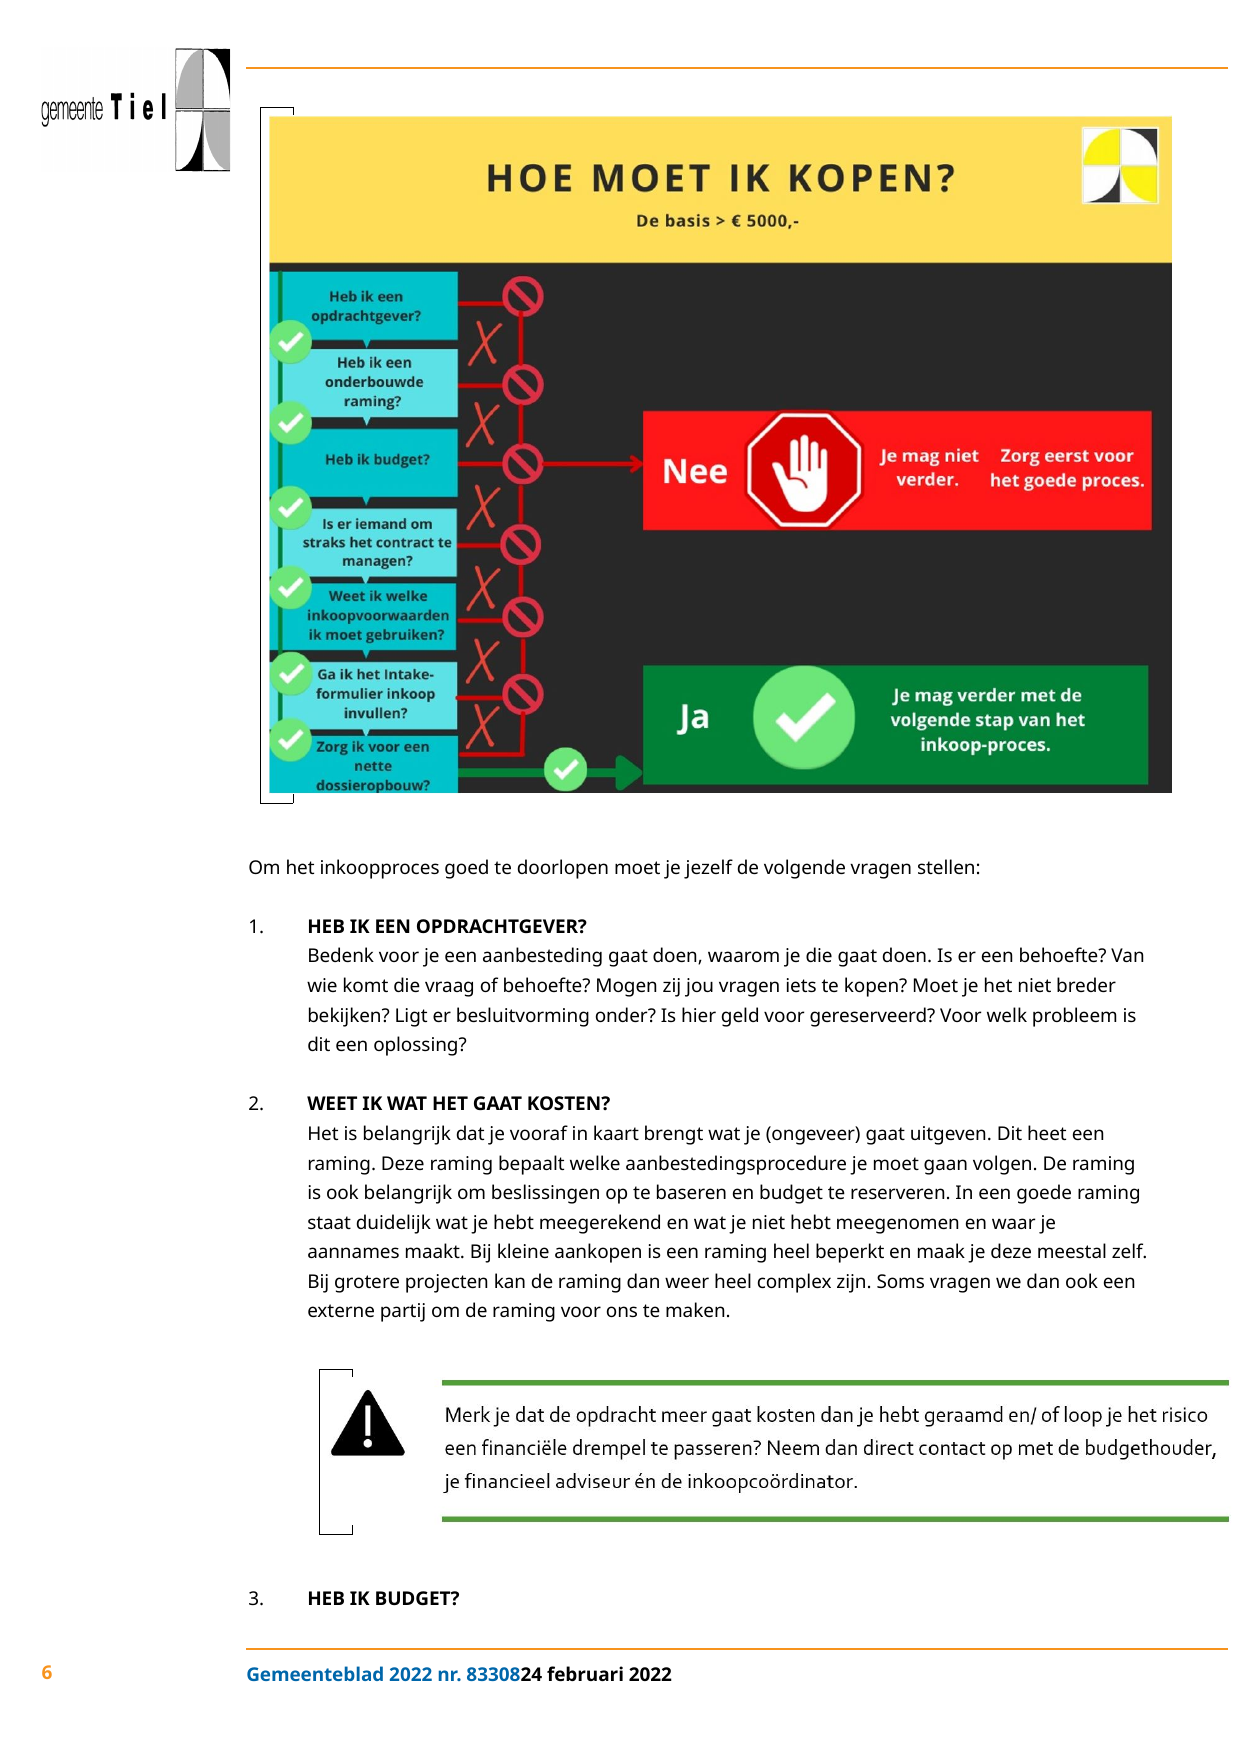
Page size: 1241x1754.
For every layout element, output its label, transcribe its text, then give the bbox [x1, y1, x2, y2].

picture [327, 1377, 1232, 1525]
text Om het inkoopproces goed te doorlopen moet je jezelf de volgende vragen stellen: [248, 854, 1152, 880]
list WEET IK WAT HET GAAT KOSTEN? [248, 1091, 1152, 1116]
picture [41, 47, 231, 172]
list Bedenk voor je een aanbesteding gaat doen, waarom je die gaat doen. Is er een behoefte? Van wie komt die vraag of behoefte? Mogen zij jou vragen iets te kopen? Moet je het niet breder bekijken? Ligt er besluitvorming onder? Is hier geld voor gereserveerd? Voor welk probleem is dit een oplossing? [248, 943, 1152, 1057]
list HEB IK EEN OPDRACHTGEVER? [248, 913, 1152, 939]
list HEB IK BUDGET? [248, 1585, 1152, 1611]
picture [268, 115, 1173, 794]
list Het is belangrijk dat je vooraf in kaart brengt wat je (ongeveer) gaat uitgeven. Dit heet een raming. Deze raming bepaalt welke aanbestedingsprocedure je moet gaan volgen. De raming is ook belangrijk om beslissingen op te baseren en budget te reserveren. In een goede raming staat duidelijk wat je hebt meegerekend en wat je niet hebt meegenomen en waar je aannames maakt. Bij kleine aankopen is een raming heel beperkt en maak je deze meestal zelf. Bij grotere projecten kan de raming dan weer heel complex zijn. Soms vragen we dan ook een externe partij om de raming voor ons te maken. [248, 1120, 1152, 1323]
